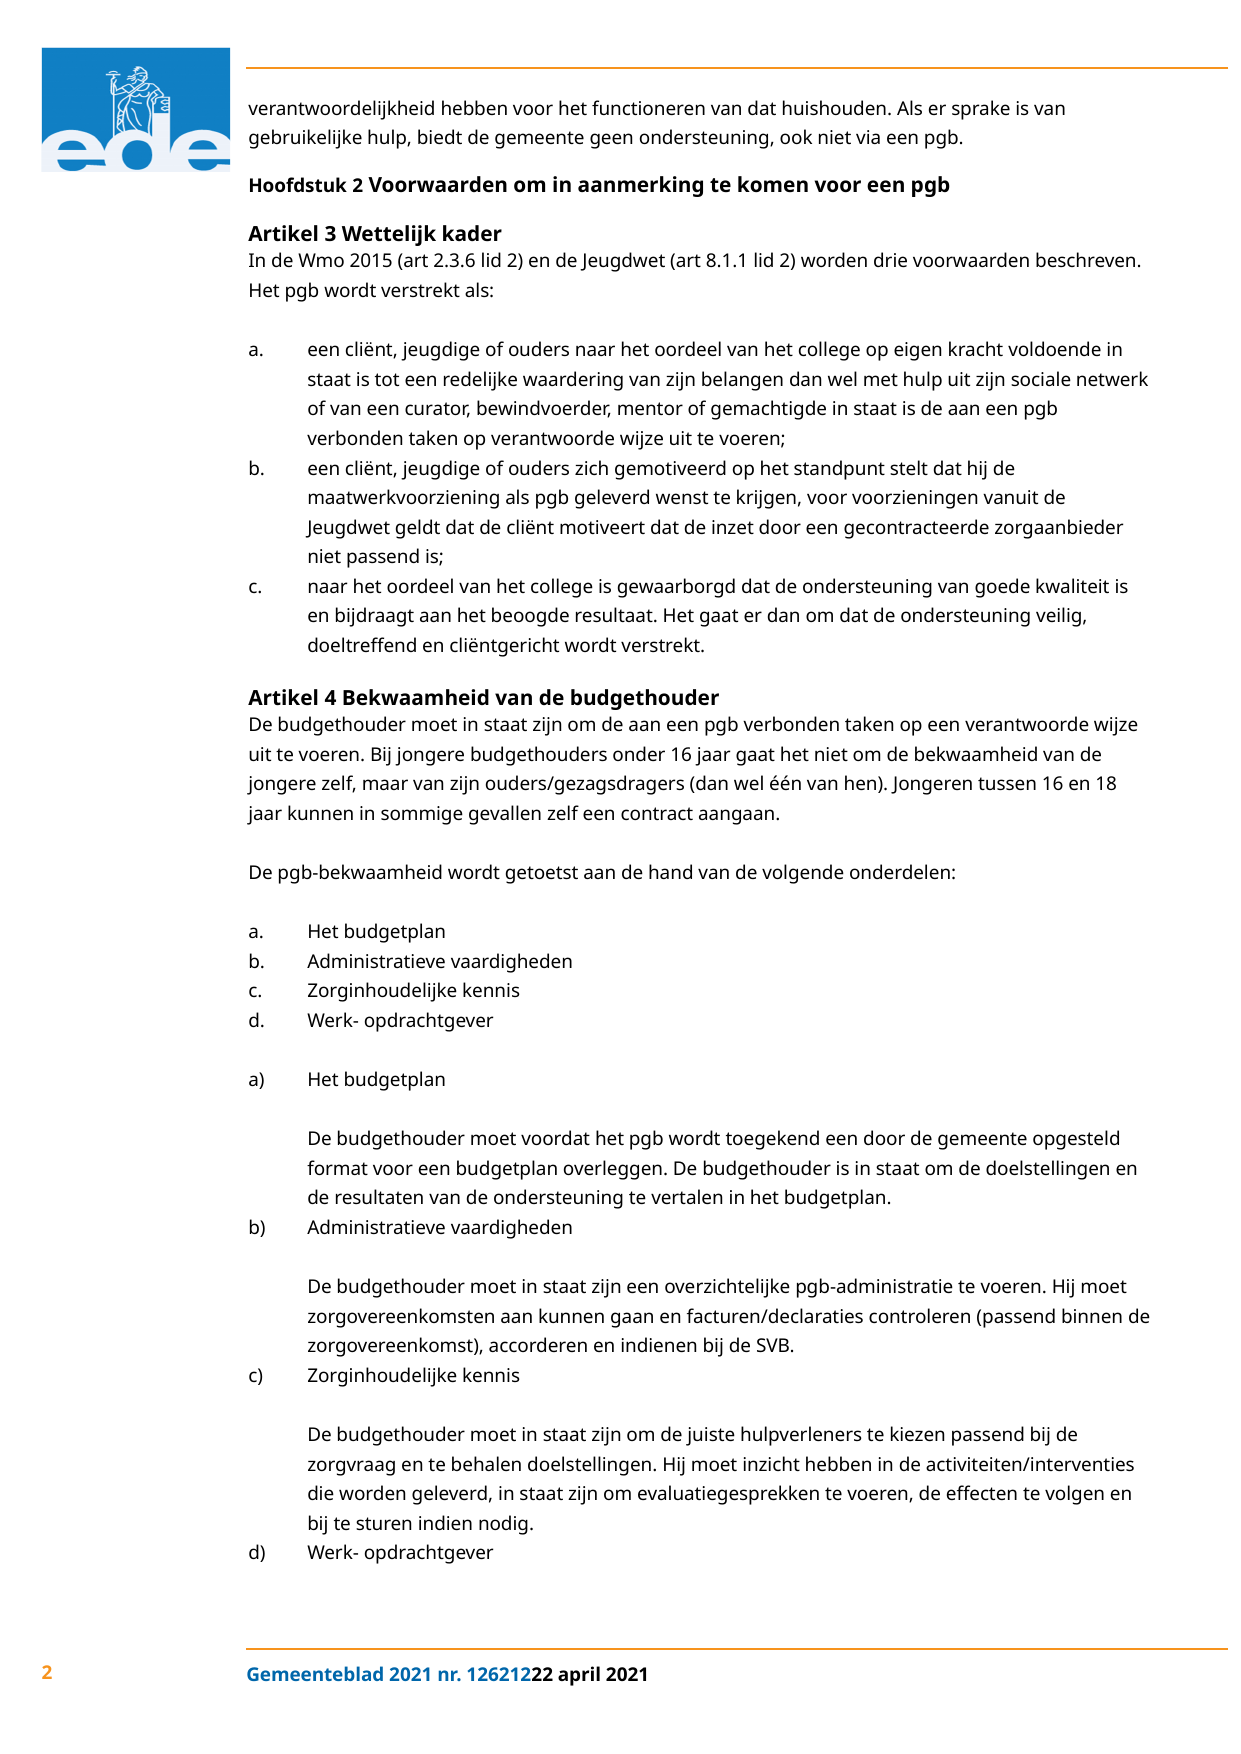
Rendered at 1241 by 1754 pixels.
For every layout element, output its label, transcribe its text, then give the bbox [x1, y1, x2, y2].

text Het pgb wordt verstrekt als: [248, 277, 1152, 303]
text Artikel 4 Bekwaamheid van de budgethouder [248, 683, 1152, 711]
list Het budgetplan [248, 918, 1152, 944]
text Artikel 3 Wettelijk kader [248, 219, 1152, 248]
text Hoofdstuk 2 Voorwaarden om in aanmerking te komen voor een pgb [248, 170, 1152, 198]
list een cliënt, jeugdige of ouders zich gemotiveerd op het standpunt stelt dat hij de maatwerkvoorziening als pgb geleverd wenst te krijgen, voor voorzieningen vanuit de Jeugdwet geldt dat de cliënt motiveert dat de inzet door een gecontracteerde zorgaanbieder niet passend is; [248, 455, 1152, 569]
list Zorginhoudelijke kennis [248, 1362, 1152, 1388]
list De budgethouder moet in staat zijn een overzichtelijke pgb-administratie te voeren. Hij moet zorgovereenkomsten aan kunnen gaan en facturen/declaraties controleren (passend binnen de zorgovereenkomst), accorderen en indienen bij de SVB. [248, 1273, 1152, 1358]
picture [41, 47, 231, 172]
list Zorginhoudelijke kennis [248, 977, 1152, 1003]
list Werk- opdrachtgever [248, 1007, 1152, 1033]
list Werk- opdrachtgever [248, 1539, 1152, 1565]
list Het budgetplan [248, 1066, 1152, 1092]
list De budgethouder moet in staat zijn om de juiste hulpverleners te kiezen passend bij de zorgvraag en te behalen doelstellingen. Hij moet inzicht hebben in de activiteiten/interventies die worden geleverd, in staat zijn om evaluatiegesprekken te voeren, de effecten te volgen en bij te sturen indien nodig. [248, 1421, 1152, 1536]
list naar het oordeel van het college is gewaarborgd dat de ondersteuning van goede kwaliteit is en bijdraagt aan het beoogde resultaat. Het gaat er dan om dat de ondersteuning veilig, doeltreffend en cliëntgericht wordt verstrekt. [248, 573, 1152, 658]
text In de Wmo 2015 (art 2.3.6 lid 2) en de Jeugdwet (art 8.1.1 lid 2) worden drie voorwaarden beschreven. [248, 248, 1152, 273]
text verantwoordelijkheid hebben voor het functioneren van dat huishouden. Als er sprake is van gebruikelijke hulp, biedt de gemeente geen ondersteuning, ook niet via een pgb. [248, 95, 1152, 150]
list Administratieve vaardigheden [248, 948, 1152, 973]
list De budgethouder moet voordat het pgb wordt toegekend een door de gemeente opgesteld format voor een budgetplan overleggen. De budgethouder is in staat om de doelstellingen en de resultaten van de ondersteuning te vertalen in het budgetplan. [248, 1125, 1152, 1210]
text De pgb-bekwaamheid wordt getoetst aan de hand van de volgende onderdelen: [248, 859, 1152, 885]
list Administratieve vaardigheden [248, 1214, 1152, 1240]
text De budgethouder moet in staat zijn om de aan een pgb verbonden taken op een verantwoorde wijze uit te voeren. Bij jongere budgethouders onder 16 jaar gaat het niet om de bekwaamheid van de jongere zelf, maar van zijn ouders/gezagsdragers (dan wel één van hen). Jongeren tussen 16 en 18 jaar kunnen in sommige gevallen zelf een contract aangaan. [248, 711, 1152, 826]
list een cliënt, jeugdige of ouders naar het oordeel van het college op eigen kracht voldoende in staat is tot een redelijke waardering van zijn belangen dan wel met hulp uit zijn sociale netwerk of van een curator, bewindvoerder, mentor of gemachtigde in staat is de aan een pgb verbonden taken op verantwoorde wijze uit te voeren; [248, 336, 1152, 451]
